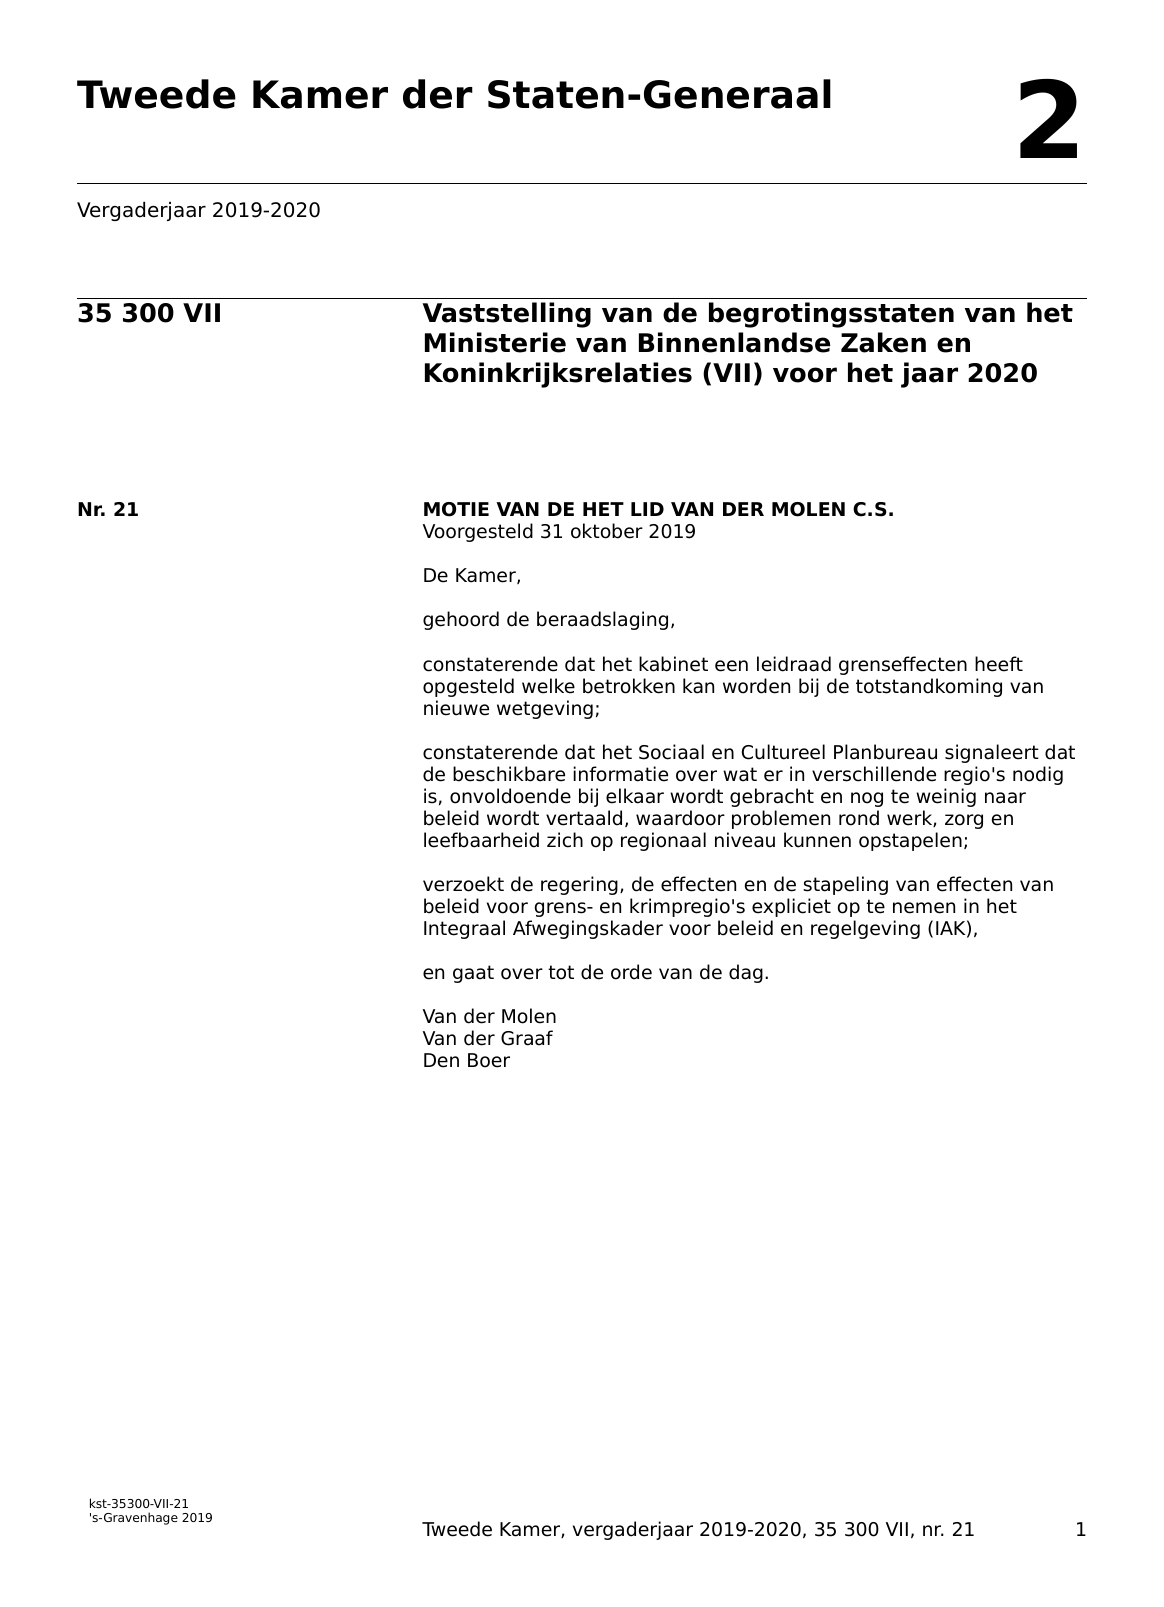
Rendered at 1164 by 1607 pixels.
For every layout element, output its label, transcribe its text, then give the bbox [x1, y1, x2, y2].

text De Kamer, [422, 565, 1087, 587]
subtitle Nr. 21 MOTIE VAN DE HET LID VAN DER MOLEN C.S. [77, 499, 1087, 521]
text gehoord de beraadslaging, [422, 609, 1087, 631]
text verzoekt de regering, de effecten en de stapeling van effecten van beleid voor grens- en krimpregio's expliciet op te nemen in het Integraal Afwegingskader voor beleid en regelgeving (IAK), [422, 874, 1087, 940]
subtitle 35 300 VII Vaststelling van de begrotingsstaten van het Ministerie van Binnenlandse Zaken en Koninkrijksrelaties (VII) voor het jaar 2020 [77, 299, 1087, 388]
text kst-35300-VII-21 [88, 1497, 323, 1511]
text Van der Graaf [422, 1028, 1087, 1050]
text 's-Gravenhage 2019 [88, 1511, 323, 1525]
table_cell Vergaderjaar 2019-2020 [77, 184, 1087, 298]
text constaterende dat het kabinet een leidraad grenseffecten heeft opgesteld welke betrokken kan worden bij de totstandkoming van nieuwe wetgeving; [422, 653, 1087, 719]
table_header Tweede Kamer der Staten-Generaal [77, 59, 886, 183]
text Voorgesteld 31 oktober 2019 [422, 521, 1087, 543]
text Van der Molen [422, 1006, 1087, 1028]
text constaterende dat het Sociaal en Cultureel Planbureau signaleert dat de beschikbare informatie over wat er in verschillende regio's nodig is, onvoldoende bij elkaar wordt gebracht en nog te weinig naar beleid wordt vertaald, waardoor problemen rond werk, zorg en leefbaarheid zich op regionaal niveau kunnen opstapelen; [422, 742, 1087, 852]
text en gaat over tot de orde van de dag. [422, 962, 1087, 984]
table_header 2 [886, 59, 1087, 183]
text Den Boer [422, 1050, 1087, 1072]
